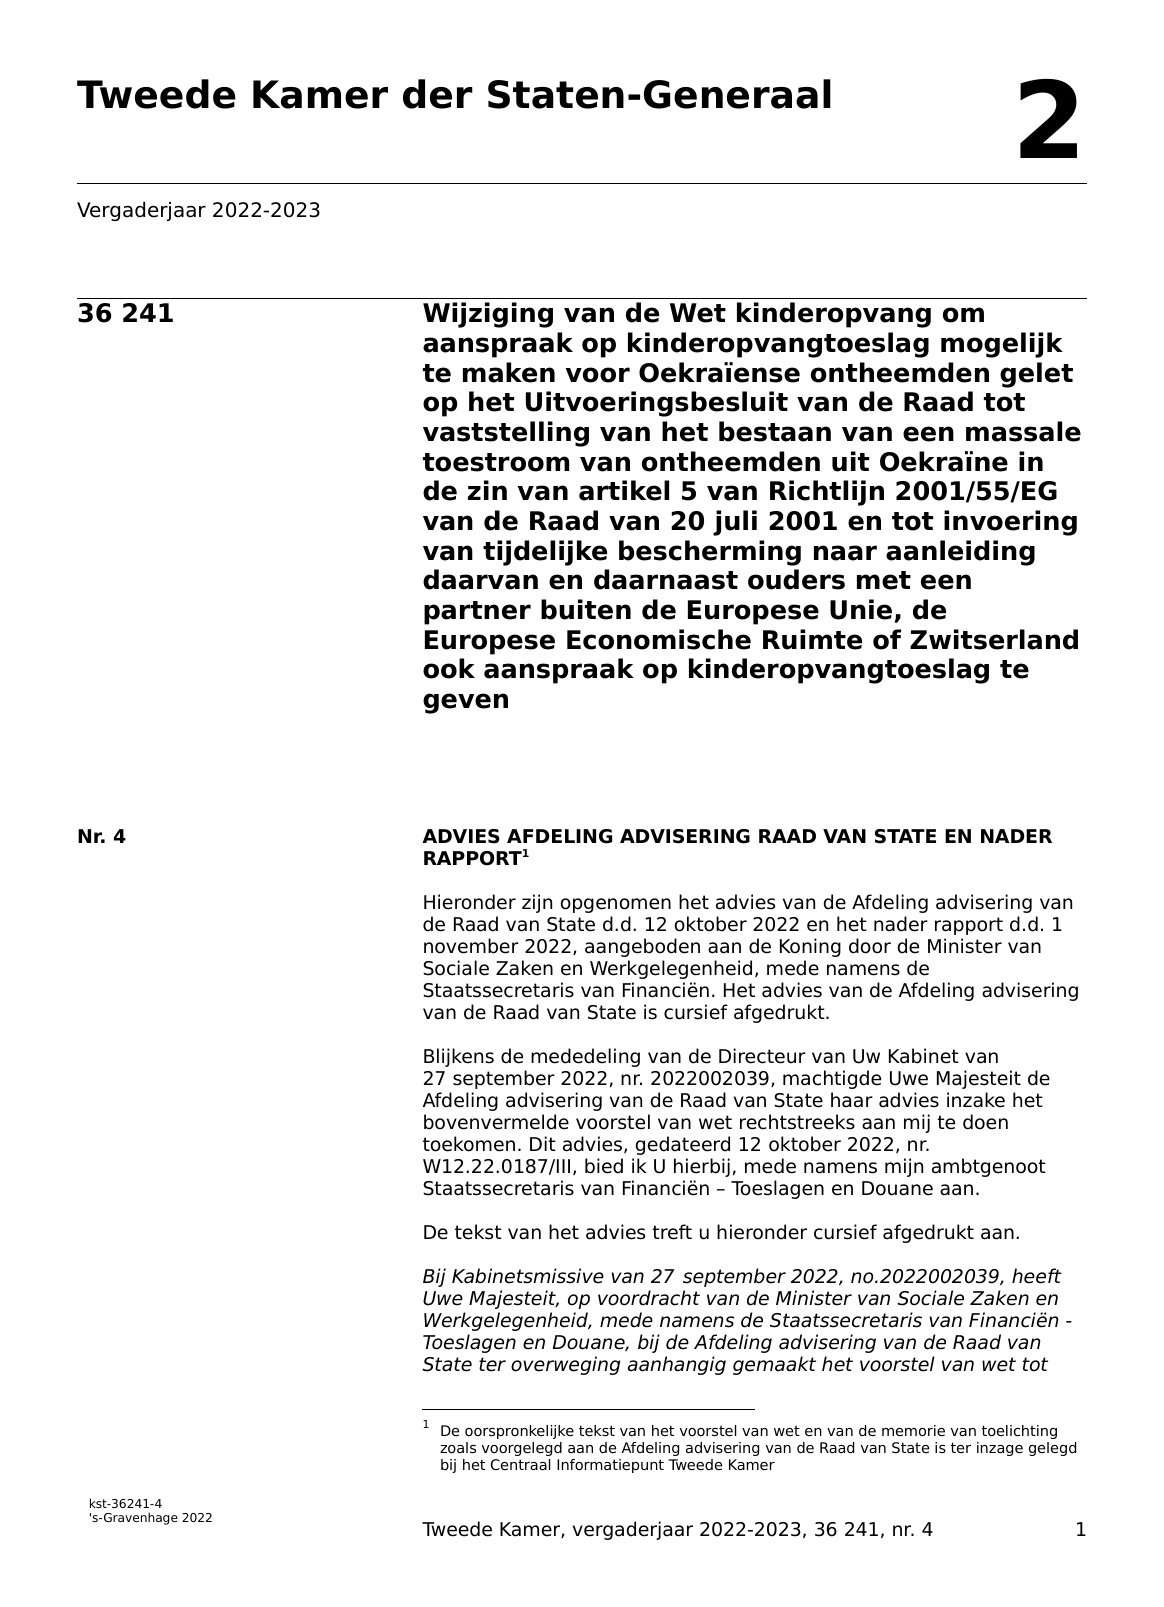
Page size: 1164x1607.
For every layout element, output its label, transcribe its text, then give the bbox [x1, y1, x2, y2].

table_header 2 [886, 59, 1087, 183]
table_cell Vergaderjaar 2022-2023 [77, 184, 1087, 298]
text Blijkens de mededeling van de Directeur van Uw Kabinet van 27 september 2022, nr. 2022002039, machtigde Uwe Majesteit de Afdeling advisering van de Raad van State haar advies inzake het bovenvermelde voorstel van wet rechtstreeks aan mij te doen toekomen. Dit advies, gedateerd 12 oktober 2022, nr. W12.22.0187/III, bied ik U hierbij, mede namens mijn ambtgenoot Staatssecretaris van Financiën – Toeslagen en Douane aan. [422, 1046, 1087, 1200]
subtitle 36 241 Wijziging van de Wet kinderopvang om aanspraak op kinderopvangtoeslag mogelijk te maken voor Oekraïense ontheemden gelet op het Uitvoeringsbesluit van de Raad tot vaststelling van het bestaan van een massale toestroom van ontheemden uit Oekraïne in de zin van artikel 5 van Richtlijn 2001/55/EG van de Raad van 20 juli 2001 en tot invoering van tijdelijke bescherming naar aanleiding daarvan en daarnaast ouders met een partner buiten de Europese Unie, de Europese Economische Ruimte of Zwitserland ook aanspraak op kinderopvangtoeslag te geven [77, 299, 1087, 714]
text 's-Gravenhage 2022 [88, 1511, 323, 1525]
text De oorspronkelijke tekst van het voorstel van wet en van de memorie van toelichting zoals voorgelegd aan de Afdeling advisering van de Raad van State is ter inzage gelegd bij het Centraal Informatiepunt Tweede Kamer [422, 1418, 1087, 1474]
table_header Tweede Kamer der Staten-Generaal [77, 59, 886, 183]
text Hieronder zijn opgenomen het advies van de Afdeling advisering van de Raad van State d.d. 12 oktober 2022 en het nader rapport d.d. 1 november 2022, aangeboden aan de Koning door de Minister van Sociale Zaken en Werkgelegenheid, mede namens de Staatssecretaris van Financiën. Het advies van de Afdeling advisering van de Raad van State is cursief afgedrukt. [422, 892, 1087, 1024]
text Bij Kabinetsmissive van 27 september 2022, no.2022002039, heeft Uwe Majesteit, op voordracht van de Minister van Sociale Zaken en Werkgelegenheid, mede namens de Staatssecretaris van Financiën -Toeslagen en Douane, bij de Afdeling advisering van de Raad van State ter overweging aanhangig gemaakt het voorstel van wet tot [422, 1266, 1087, 1376]
subtitle Nr. 4 ADVIES AFDELING ADVISERING RAAD VAN STATE EN NADER RAPPORT [77, 826, 1087, 869]
text De tekst van het advies treft u hieronder cursief afgedrukt aan. [422, 1222, 1087, 1244]
text kst-36241-4 [88, 1497, 323, 1511]
